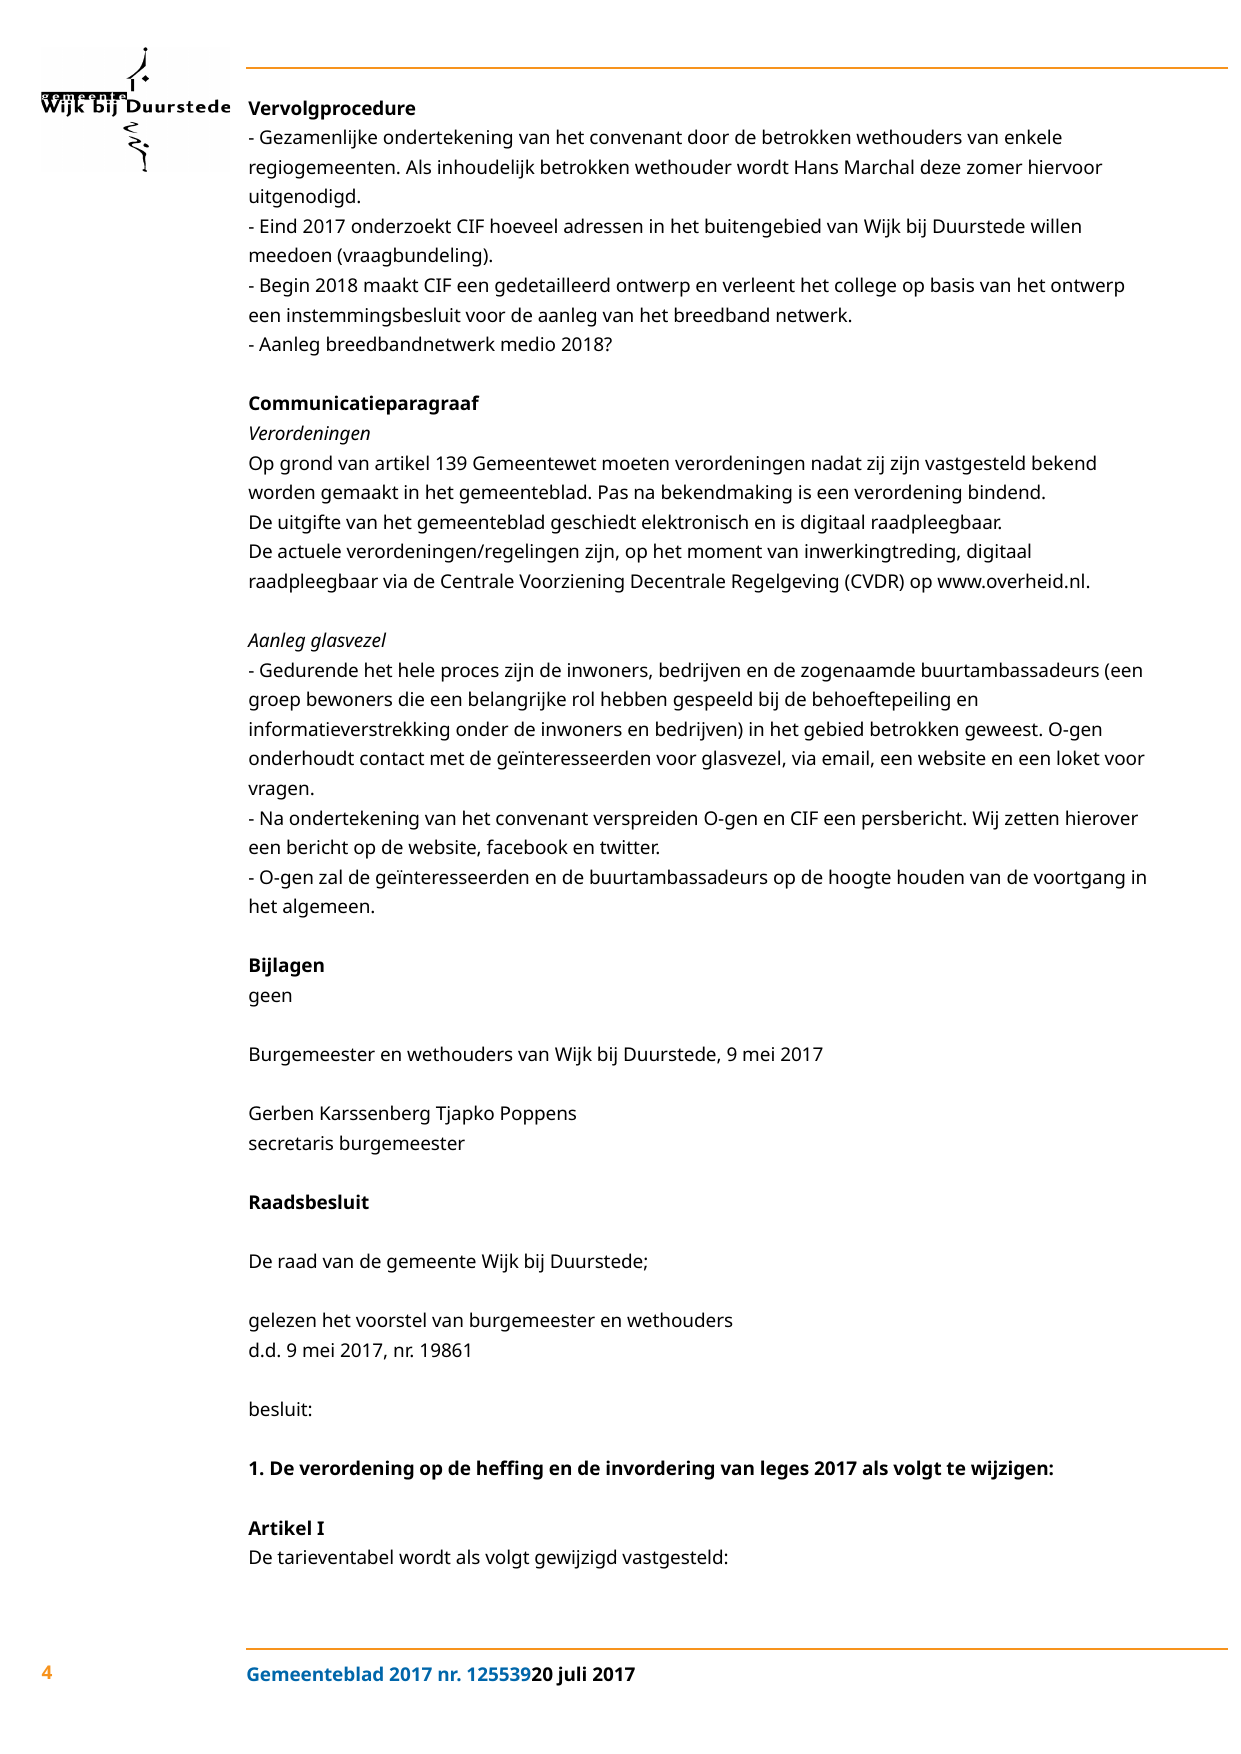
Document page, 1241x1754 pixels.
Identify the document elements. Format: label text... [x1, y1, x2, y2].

picture [41, 47, 231, 172]
text Communicatieparagraaf [248, 391, 1152, 416]
text De uitgifte van het gemeenteblad geschiedt elektronisch en is digitaal raadpleegbaar. [248, 509, 1152, 535]
text Verordeningen [248, 420, 1152, 446]
text besluit: [248, 1396, 1152, 1422]
text - Gezamenlijke ondertekening van het convenant door de betrokken wethouders van enkele regiogemeenten. Als inhoudelijk betrokken wethouder wordt Hans Marchal deze zomer hiervoor uitgenodigd. [248, 124, 1152, 209]
text - O-gen zal de geïnteresseerden en de buurtambassadeurs op de hoogte houden van de voortgang in het algemeen. [248, 864, 1152, 919]
text secretaris burgemeester [248, 1130, 1152, 1156]
text 1. De verordening op de heffing en de invordering van leges 2017 als volgt te wijzigen: [248, 1456, 1152, 1481]
text Gerben Karssenberg Tjapko Poppens [248, 1101, 1152, 1126]
text Aanleg glasvezel [248, 627, 1152, 653]
text Artikel I [248, 1515, 1152, 1541]
text - Aanleg breedbandnetwerk medio 2018? [248, 331, 1152, 357]
text - Na ondertekening van het convenant verspreiden O-gen en CIF een persbericht. Wij zetten hierover een bericht op de website, facebook en twitter. [248, 805, 1152, 860]
text Bijlagen [248, 953, 1152, 978]
text - Begin 2018 maakt CIF een gedetailleerd ontwerp en verleent het college op basis van het ontwerp een instemmingsbesluit voor de aanleg van het breedband netwerk. [248, 272, 1152, 328]
text gelezen het voorstel van burgemeester en wethouders [248, 1308, 1152, 1333]
text - Gedurende het hele proces zijn de inwoners, bedrijven en de zogenaamde buurtambassadeurs (een groep bewoners die een belangrijke rol hebben gespeeld bij de behoeftepeiling en informatieverstrekking onder de inwoners en bedrijven) in het gebied betrokken geweest. O-gen onderhoudt contact met de geïnteresseerden voor glasvezel, via email, een website en een loket voor vragen. [248, 657, 1152, 801]
text d.d. 9 mei 2017, nr. 19861 [248, 1337, 1152, 1363]
text - Eind 2017 onderzoekt CIF hoeveel adressen in het buitengebied van Wijk bij Duurstede willen meedoen (vraagbundeling). [248, 213, 1152, 268]
text De raad van de gemeente Wijk bij Duurstede; [248, 1248, 1152, 1274]
text De actuele verordeningen/regelingen zijn, op het moment van inwerkingtreding, digitaal raadpleegbaar via de Centrale Voorziening Decentrale Regelgeving (CVDR) op www.overheid.nl. [248, 538, 1152, 594]
text Op grond van artikel 139 Gemeentewet moeten verordeningen nadat zij zijn vastgesteld bekend worden gemaakt in het gemeenteblad. Pas na bekendmaking is een verordening bindend. [248, 450, 1152, 505]
text De tarieventabel wordt als volgt gewijzigd vastgesteld: [248, 1544, 1152, 1570]
text Raadsbesluit [248, 1189, 1152, 1215]
text geen [248, 982, 1152, 1008]
text Vervolgprocedure [248, 95, 1152, 121]
text Burgemeester en wethouders van Wijk bij Duurstede, 9 mei 2017 [248, 1041, 1152, 1067]
